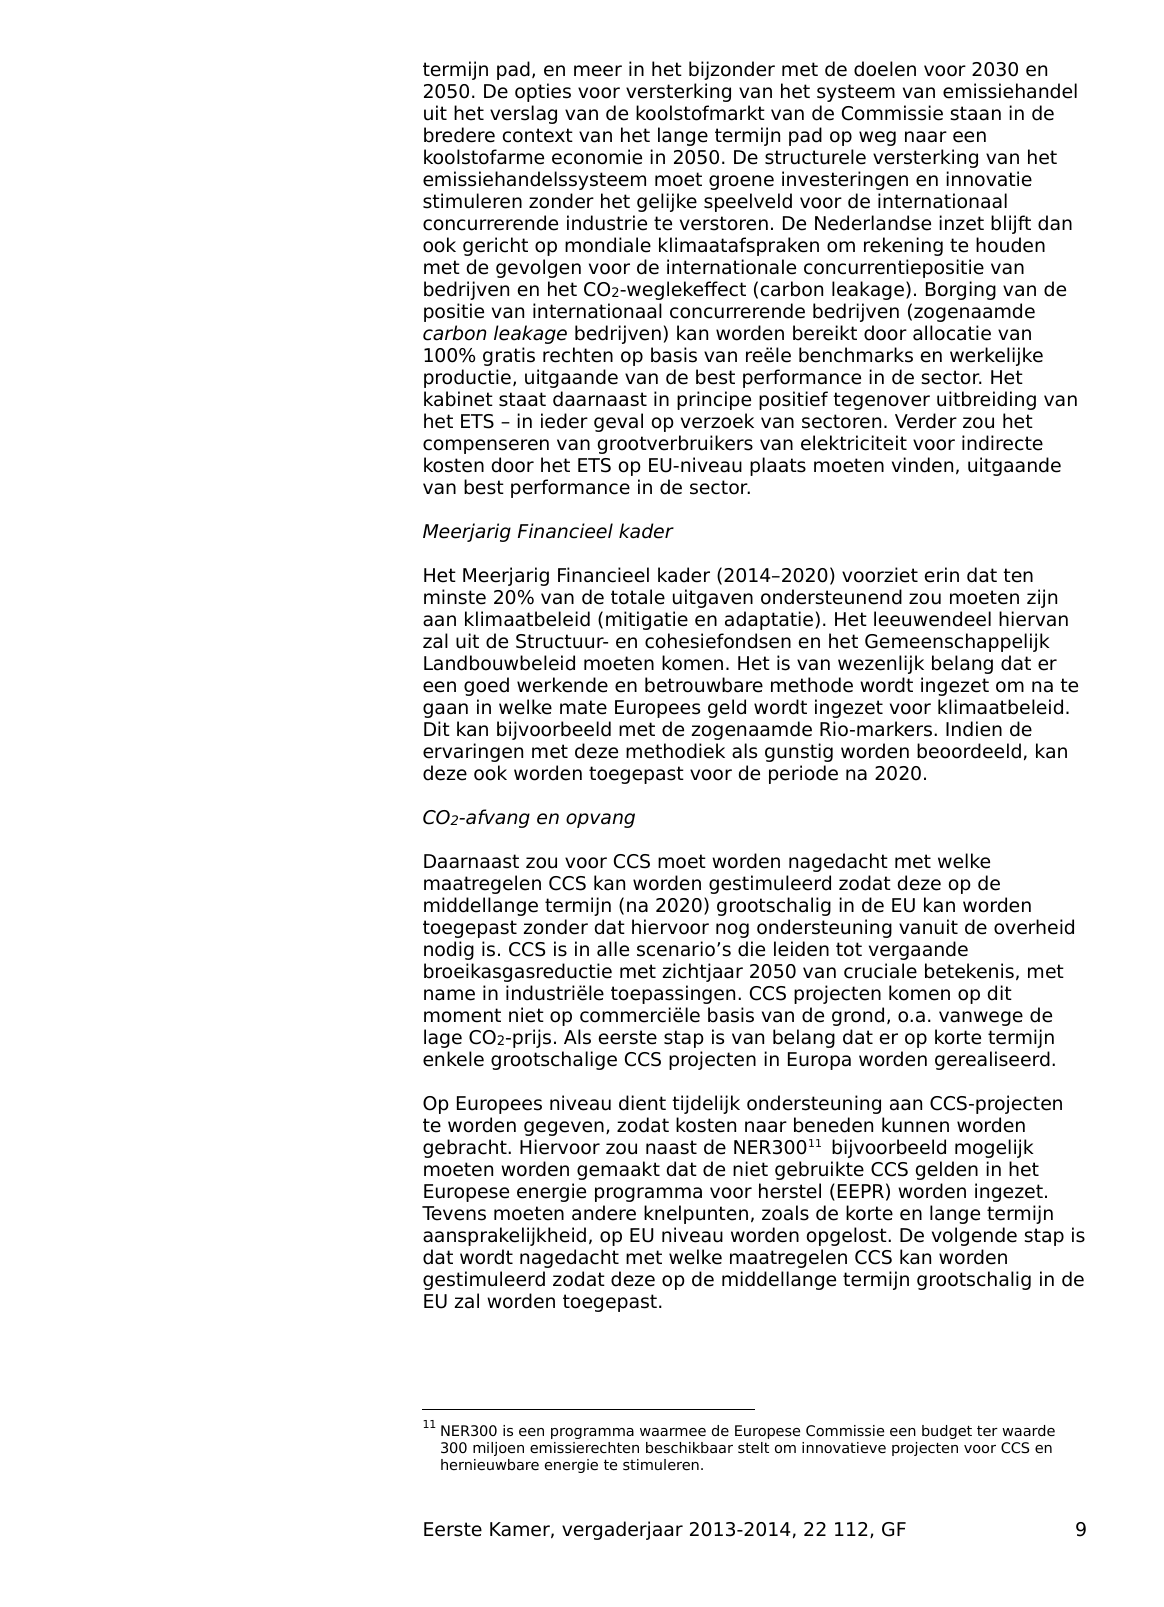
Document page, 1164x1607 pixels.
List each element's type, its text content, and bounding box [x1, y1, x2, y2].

subtitle Meerjarig Financieel kader [422, 521, 1087, 543]
text NER300 is een programma waarmee de Europese Commissie een budget ter waarde 300 miljoen emissierechten beschikbaar stelt om innovatieve projecten voor CCS en hernieuwbare energie te stimuleren. [422, 1418, 1087, 1474]
text termijn pad, en meer in het bijzonder met de doelen voor 2030 en 2050. De opties voor versterking van het systeem van emissiehandel uit het verslag van de koolstofmarkt van de Commissie staan in de bredere context van het lange termijn pad op weg naar een koolstofarme economie in 2050. De structurele versterking van het emissiehandelssysteem moet groene investeringen en innovatie stimuleren zonder het gelijke speelveld voor de internationaal concurrerende industrie te verstoren. De Nederlandse inzet blijft dan ook gericht op mondiale klimaatafspraken om rekening te houden met de gevolgen voor de internationale concurrentiepositie van bedrijven en het CO2-weglekeffect (carbon leakage). Borging van de positie van internationaal concurrerende bedrijven (zogenaamde carbon leakage bedrijven) kan worden bereikt door allocatie van 100% gratis rechten op basis van reële benchmarks en werkelijke productie, uitgaande van de best performance in de sector. Het kabinet staat daarnaast in principe positief tegenover uitbreiding van het ETS – in ieder geval op verzoek van sectoren. Verder zou het compenseren van grootverbruikers van elektriciteit voor indirecte kosten door het ETS op EU-niveau plaats moeten vinden, uitgaande van best performance in de sector. [422, 59, 1087, 499]
text Daarnaast zou voor CCS moet worden nagedacht met welke maatregelen CCS kan worden gestimuleerd zodat deze op de middellange termijn (na 2020) grootschalig in de EU kan worden toegepast zonder dat hiervoor nog ondersteuning vanuit de overheid nodig is. CCS is in alle scenario’s die leiden tot vergaande broeikasgasreductie met zichtjaar 2050 van cruciale betekenis, met name in industriële toepassingen. CCS projecten komen op dit moment niet op commerciële basis van de grond, o.a. vanwege de lage CO2-prijs. Als eerste stap is van belang dat er op korte termijn enkele grootschalige CCS projecten in Europa worden gerealiseerd. [422, 851, 1087, 1071]
text Op Europees niveau dient tijdelijk ondersteuning aan CCS-projecten te worden gegeven, zodat kosten naar beneden kunnen worden gebracht. Hiervoor zou naast de NER300 bijvoorbeeld mogelijk moeten worden gemaakt dat de niet gebruikte CCS gelden in het Europese energie programma voor herstel (EEPR) worden ingezet. Tevens moeten andere knelpunten, zoals de korte en lange termijn aansprakelijkheid, op EU niveau worden opgelost. De volgende stap is dat wordt nagedacht met welke maatregelen CCS kan worden gestimuleerd zodat deze op de middellange termijn grootschalig in de EU zal worden toegepast. [422, 1093, 1087, 1313]
text Het Meerjarig Financieel kader (2014–2020) voorziet erin dat ten minste 20% van de totale uitgaven ondersteunend zou moeten zijn aan klimaatbeleid (mitigatie en adaptatie). Het leeuwendeel hiervan zal uit de Structuur- en cohesiefondsen en het Gemeenschappelijk Landbouwbeleid moeten komen. Het is van wezenlijk belang dat er een goed werkende en betrouwbare methode wordt ingezet om na te gaan in welke mate Europees geld wordt ingezet voor klimaatbeleid. Dit kan bijvoorbeeld met de zogenaamde Rio-markers. Indien de ervaringen met deze methodiek als gunstig worden beoordeeld, kan deze ook worden toegepast voor de periode na 2020. [422, 565, 1087, 785]
subtitle CO2-afvang en opvang [422, 807, 1087, 829]
